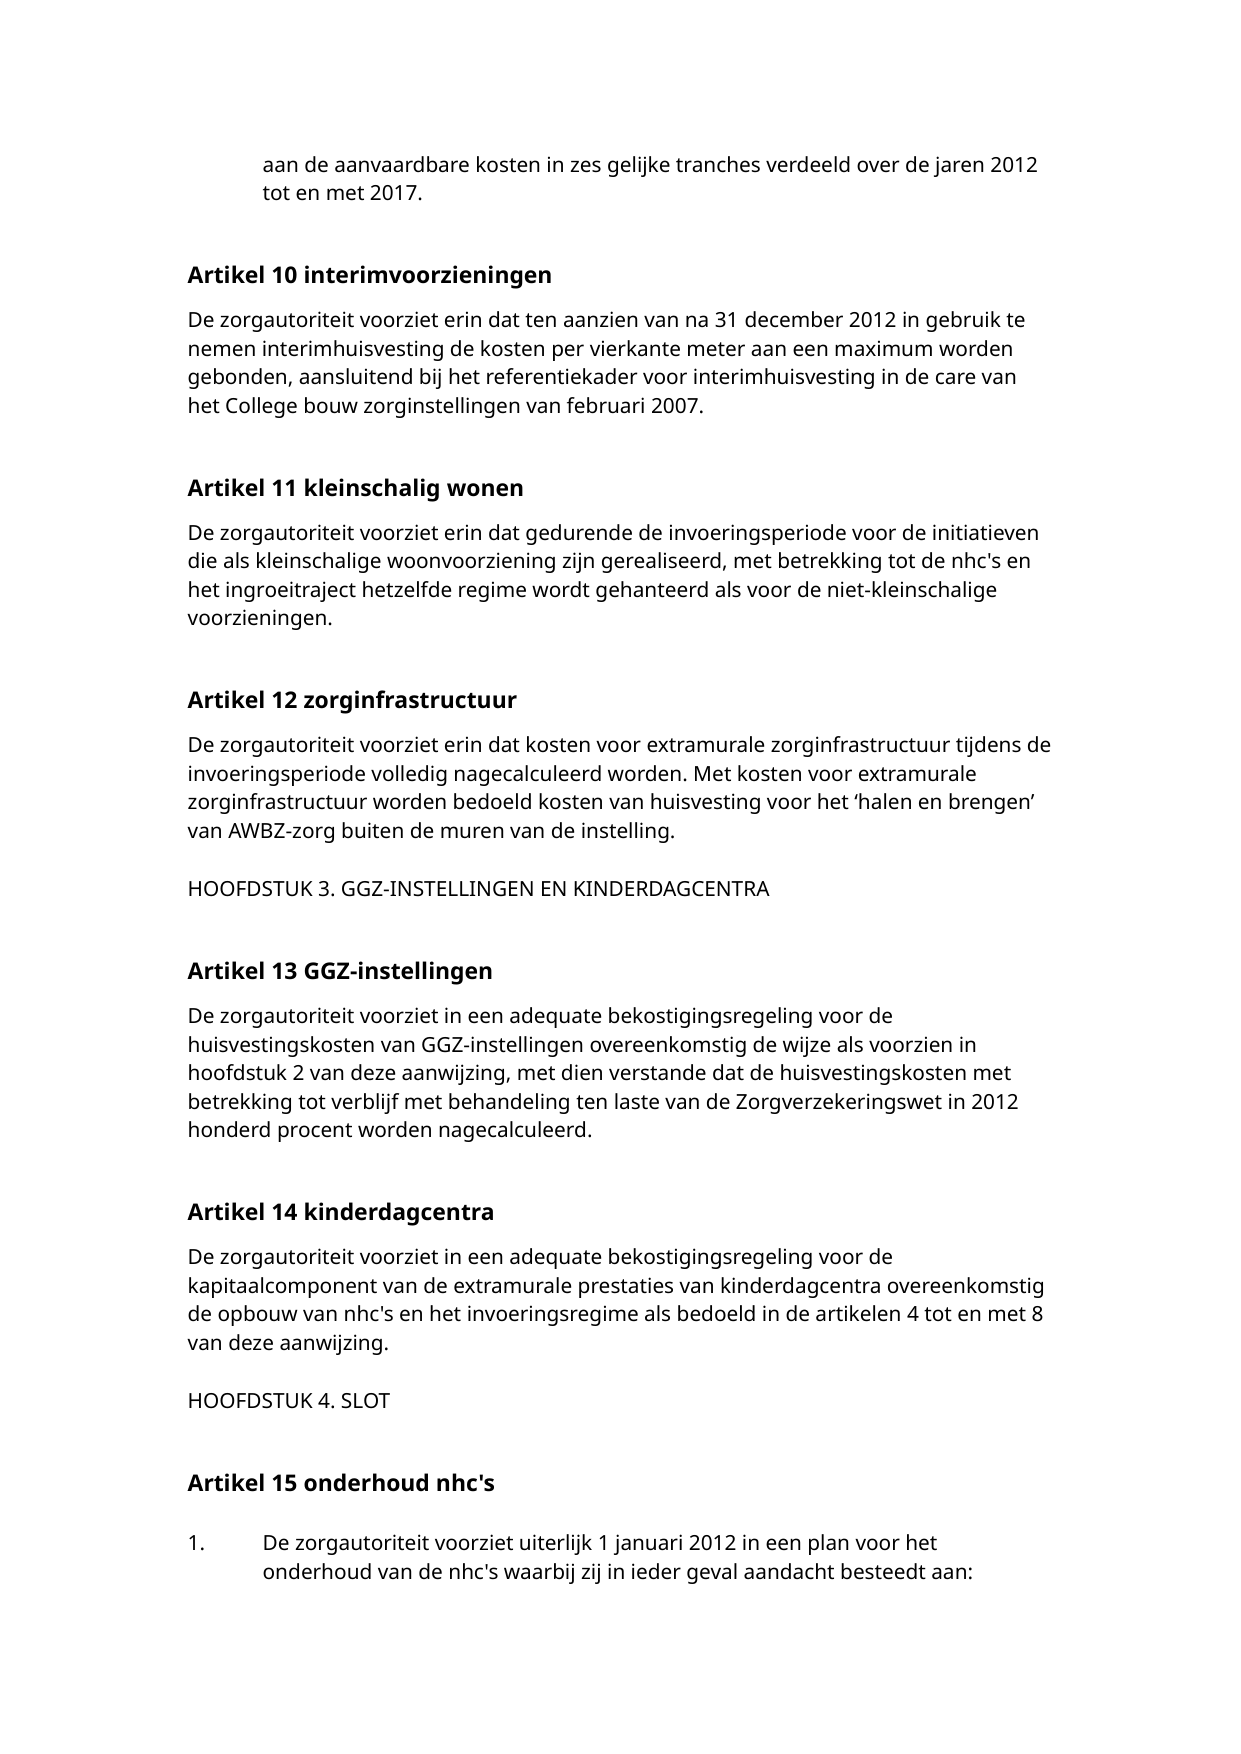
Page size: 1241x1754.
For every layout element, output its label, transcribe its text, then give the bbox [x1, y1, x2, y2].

text De zorgautoriteit voorziet in een adequate bekostigingsregeling voor de kapitaalcomponent van de extramurale prestaties van kinderdagcentra overeenkomstig de opbouw van nhc's en het invoeringsregime als bedoeld in de artikelen 4 tot en met 8 van deze aanwijzing. [187, 1242, 1053, 1356]
subtitle Artikel 10 interimvoorzieningen [187, 259, 1053, 291]
subtitle Artikel 13 GGZ-instellingen [187, 955, 1053, 987]
text De zorgautoriteit voorziet erin dat kosten voor extramurale zorginfrastructuur tijdens de invoeringsperiode volledig nagecalculeerd worden. Met kosten voor extramurale zorginfrastructuur worden bedoeld kosten van huisvesting voor het ‘halen en brengen’ van AWBZ-zorg buiten de muren van de instelling. [187, 731, 1053, 844]
text De zorgautoriteit voorziet erin dat ten aanzien van na 31 december 2012 in gebruik te nemen interimhuisvesting de kosten per vierkante meter aan een maximum worden gebonden, aansluitend bij het referentiekader voor interimhuisvesting in de care van het College bouw zorginstellingen van februari 2007. [187, 306, 1053, 419]
subtitle HOOFDSTUK 4. SLOT [187, 1386, 1053, 1415]
subtitle Artikel 11 kleinschalig wonen [187, 472, 1053, 503]
subtitle Artikel 12 zorginfrastructuur [187, 684, 1053, 716]
subtitle Artikel 14 kinderdagcentra [187, 1196, 1053, 1227]
subtitle Artikel 15 onderhoud nhc's [187, 1467, 1053, 1498]
list De zorgautoriteit voorziet uiterlijk 1 januari 2012 in een plan voor het onderhoud van de nhc's waarbij zij in ieder geval aandacht besteedt aan: [187, 1528, 1053, 1585]
subtitle HOOFDSTUK 3. GGZ-INSTELLINGEN EN KINDERDAGCENTRA [187, 874, 1053, 903]
list aan de aanvaardbare kosten in zes gelijke tranches verdeeld over de jaren 2012 tot en met 2017. [187, 150, 1053, 207]
text De zorgautoriteit voorziet erin dat gedurende de invoeringsperiode voor de initiatieven die als kleinschalige woonvoorziening zijn gerealiseerd, met betrekking tot de nhc's en het ingroeitraject hetzelfde regime wordt gehanteerd als voor de niet-kleinschalige voorzieningen. [187, 518, 1053, 632]
text De zorgautoriteit voorziet in een adequate bekostigingsregeling voor de huisvestingskosten van GGZ-instellingen overeenkomstig de wijze als voorzien in hoofdstuk 2 van deze aanwijzing, met dien verstande dat de huisvestingskosten met betrekking tot verblijf met behandeling ten laste van de Zorgverzekeringswet in 2012 honderd procent worden nagecalculeerd. [187, 1002, 1053, 1144]
